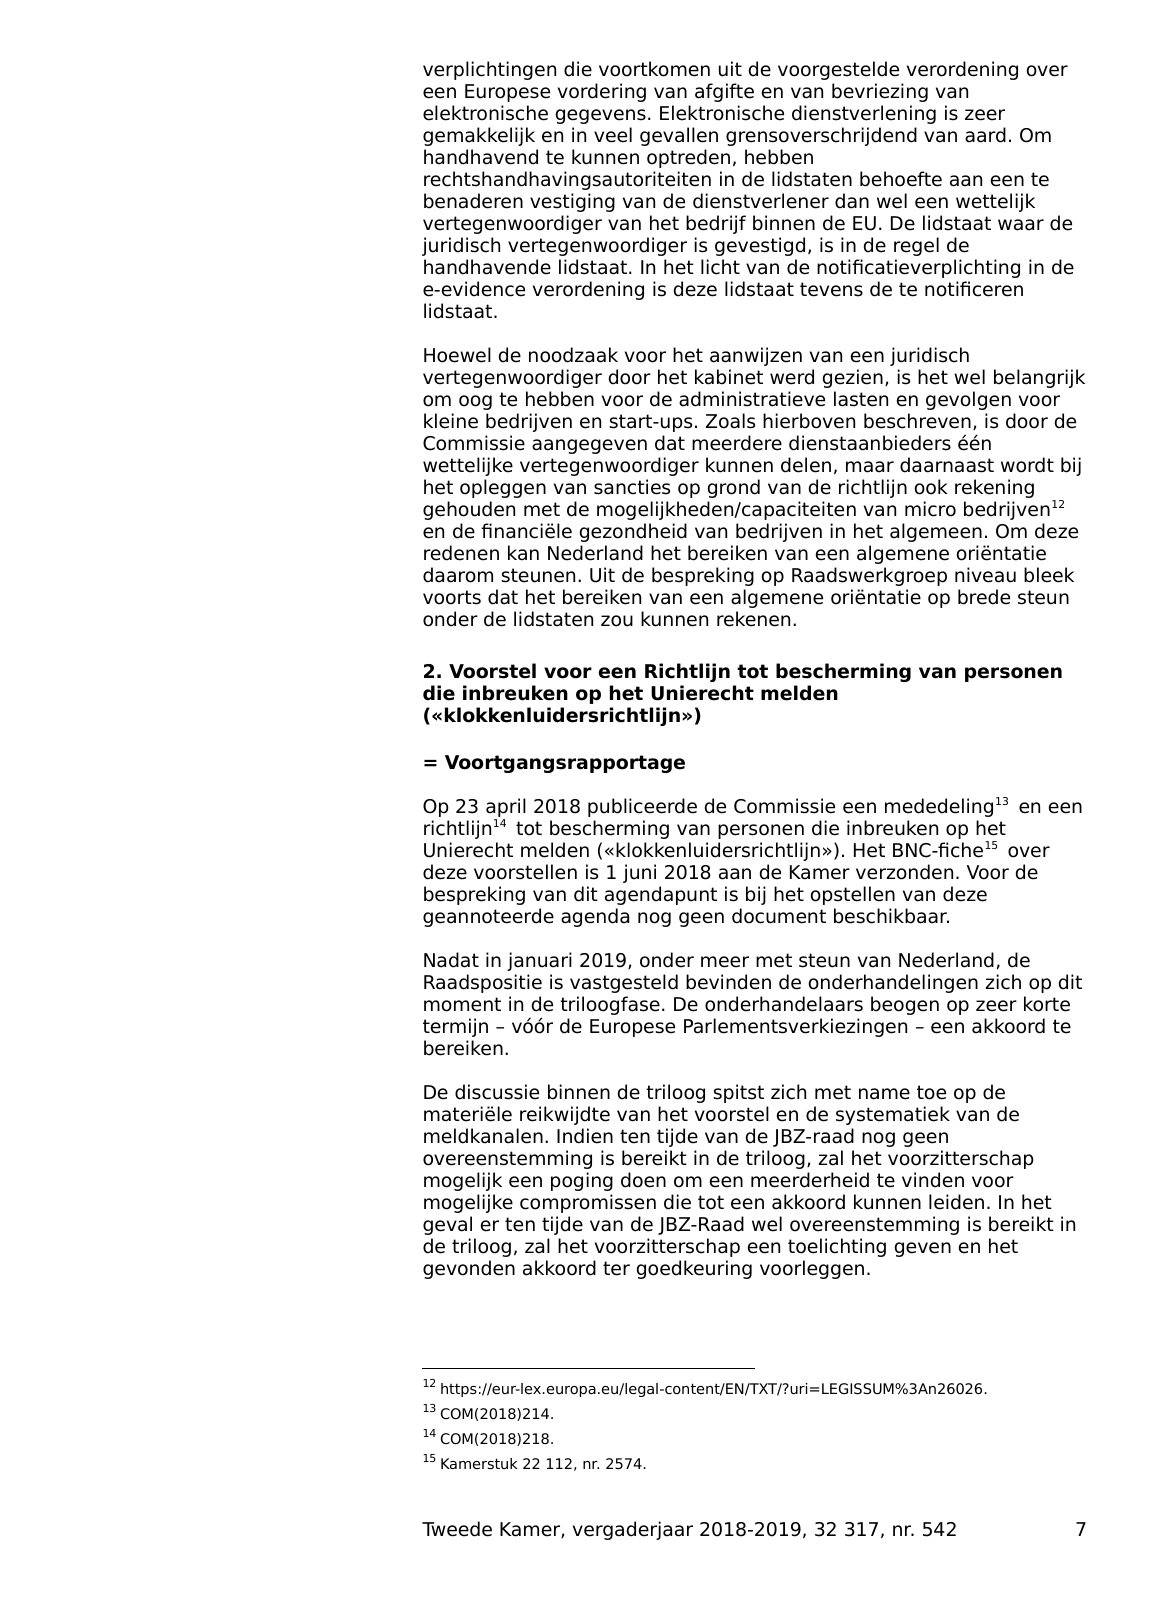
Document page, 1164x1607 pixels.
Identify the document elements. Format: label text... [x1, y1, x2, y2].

text verplichtingen die voortkomen uit de voorgestelde verordening over een Europese vordering van afgifte en van bevriezing van elektronische gegevens. Elektronische dienstverlening is zeer gemakkelijk en in veel gevallen grensoverschrijdend van aard. Om handhavend te kunnen optreden, hebben rechtshandhavingsautoriteiten in de lidstaten behoefte aan een te benaderen vestiging van de dienstverlener dan wel een wettelijk vertegenwoordiger van het bedrijf binnen de EU. De lidstaat waar de juridisch vertegenwoordiger is gevestigd, is in de regel de handhavende lidstaat. In het licht van de notificatieverplichting in de e-evidence verordening is deze lidstaat tevens de te notificeren lidstaat. [422, 59, 1087, 323]
text Kamerstuk 22 112, nr. 2574. [422, 1452, 1087, 1474]
text COM(2018)218. [422, 1427, 1087, 1449]
text De discussie binnen de triloog spitst zich met name toe op de materiële reikwijdte van het voorstel en de systematiek van de meldkanalen. Indien ten tijde van de JBZ-raad nog geen overeenstemming is bereikt in de triloog, zal het voorzitterschap mogelijk een poging doen om een meerderheid te vinden voor mogelijke compromissen die tot een akkoord kunnen leiden. In het geval er ten tijde van de JBZ-Raad wel overeenstemming is bereikt in de triloog, zal het voorzitterschap een toelichting geven en het gevonden akkoord ter goedkeuring voorleggen. [422, 1082, 1087, 1280]
text https://eur-lex.europa.eu/legal-content/EN/TXT/?uri=LEGISSUM%3An26026. [422, 1377, 1087, 1399]
text Nadat in januari 2019, onder meer met steun van Nederland, de Raadspositie is vastgesteld bevinden de onderhandelingen zich op dit moment in de triloogfase. De onderhandelaars beogen op zeer korte termijn – vóór de Europese Parlementsverkiezingen – een akkoord te bereiken. [422, 950, 1087, 1060]
subtitle 2. Voorstel voor een Richtlijn tot bescherming van personen die inbreuken op het Unierecht melden («klokkenluidersrichtlijn») [422, 661, 1087, 727]
text COM(2018)214. [422, 1402, 1087, 1424]
text Op 23 april 2018 publiceerde de Commissie een mededeling en een richtlijn tot bescherming van personen die inbreuken op het Unierecht melden («klokkenluidersrichtlijn»). Het BNC-fiche over deze voorstellen is 1 juni 2018 aan de Kamer verzonden. Voor de bespreking van dit agendapunt is bij het opstellen van deze geannoteerde agenda nog geen document beschikbaar. [422, 796, 1087, 928]
text Hoewel de noodzaak voor het aanwijzen van een juridisch vertegenwoordiger door het kabinet werd gezien, is het wel belangrijk om oog te hebben voor de administratieve lasten en gevolgen voor kleine bedrijven en start-ups. Zoals hierboven beschreven, is door de Commissie aangegeven dat meerdere dienstaanbieders één wettelijke vertegenwoordiger kunnen delen, maar daarnaast wordt bij het opleggen van sancties op grond van de richtlijn ook rekening gehouden met de mogelijkheden/capaciteiten van micro bedrijven en de financiële gezondheid van bedrijven in het algemeen. Om deze redenen kan Nederland het bereiken van een algemene oriëntatie daarom steunen. Uit de bespreking op Raadswerkgroep niveau bleek voorts dat het bereiken van een algemene oriëntatie op brede steun onder de lidstaten zou kunnen rekenen. [422, 345, 1087, 631]
text = Voortgangsrapportage [422, 752, 1087, 774]
